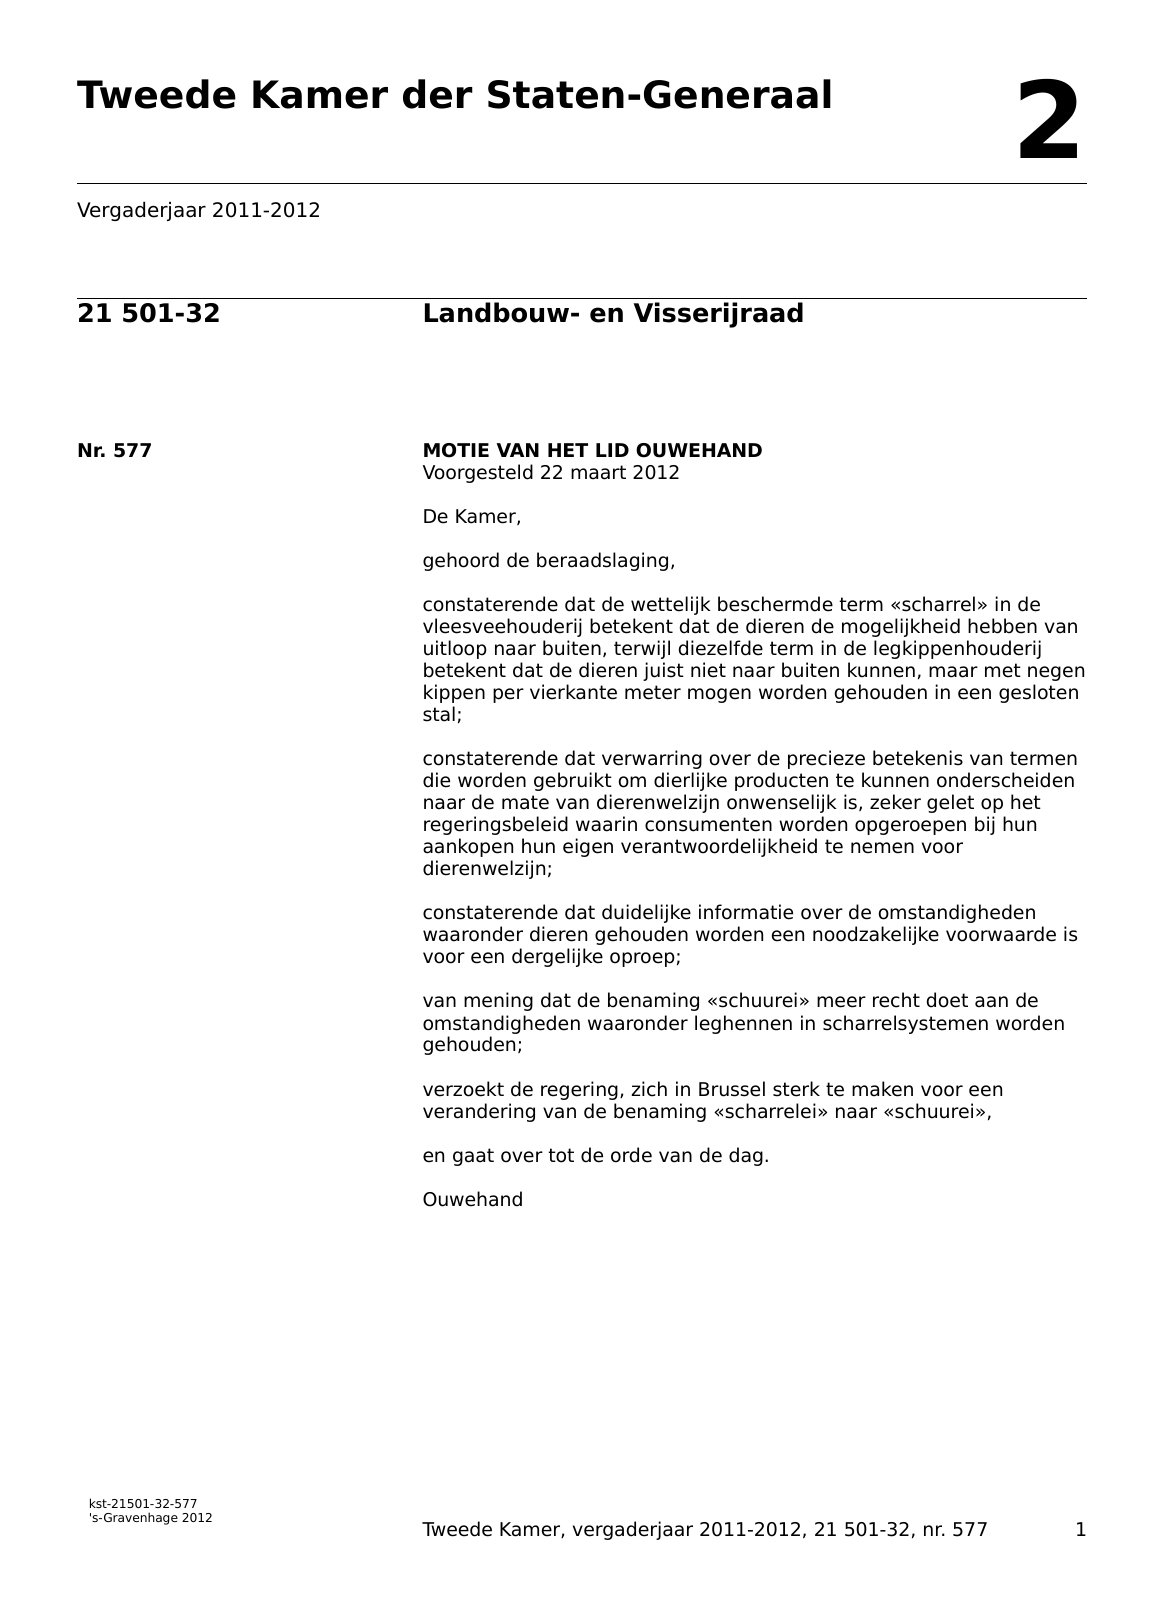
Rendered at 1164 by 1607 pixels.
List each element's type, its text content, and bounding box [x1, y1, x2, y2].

text 's-Gravenhage 2012 [88, 1511, 323, 1525]
table_header 2 [886, 59, 1087, 183]
table_header Tweede Kamer der Staten-Generaal [77, 59, 886, 183]
text kst-21501-32-577 [88, 1497, 323, 1511]
text Voorgesteld 22 maart 2012 [422, 462, 1087, 484]
text gehoord de beraadslaging, [422, 550, 1087, 572]
subtitle Nr. 577 MOTIE VAN HET LID OUWEHAND [77, 440, 1087, 462]
table_cell Vergaderjaar 2011-2012 [77, 184, 1087, 298]
text constaterende dat de wettelijk beschermde term «scharrel» in de vleesveehouderij betekent dat de dieren de mogelijkheid hebben van uitloop naar buiten, terwijl diezelfde term in de legkippenhouderij betekent dat de dieren juist niet naar buiten kunnen, maar met negen kippen per vierkante meter mogen worden gehouden in een gesloten stal; [422, 594, 1087, 726]
subtitle 21 501-32 Landbouw- en Visserijraad [77, 299, 1087, 329]
text verzoekt de regering, zich in Brussel sterk te maken voor een verandering van de benaming «scharrelei» naar «schuurei», [422, 1078, 1087, 1122]
text van mening dat de benaming «schuurei» meer recht doet aan de omstandigheden waaronder leghennen in scharrelsystemen worden gehouden; [422, 990, 1087, 1056]
text constaterende dat verwarring over de precieze betekenis van termen die worden gebruikt om dierlijke producten te kunnen onderscheiden naar de mate van dierenwelzijn onwenselijk is, zeker gelet op het regeringsbeleid waarin consumenten worden opgeroepen bij hun aankopen hun eigen verantwoordelijkheid te nemen voor dierenwelzijn; [422, 748, 1087, 880]
text en gaat over tot de orde van de dag. [422, 1145, 1087, 1167]
text Ouwehand [422, 1189, 1087, 1211]
text constaterende dat duidelijke informatie over de omstandigheden waaronder dieren gehouden worden een noodzakelijke voorwaarde is voor een dergelijke oproep; [422, 902, 1087, 968]
text De Kamer, [422, 506, 1087, 528]
